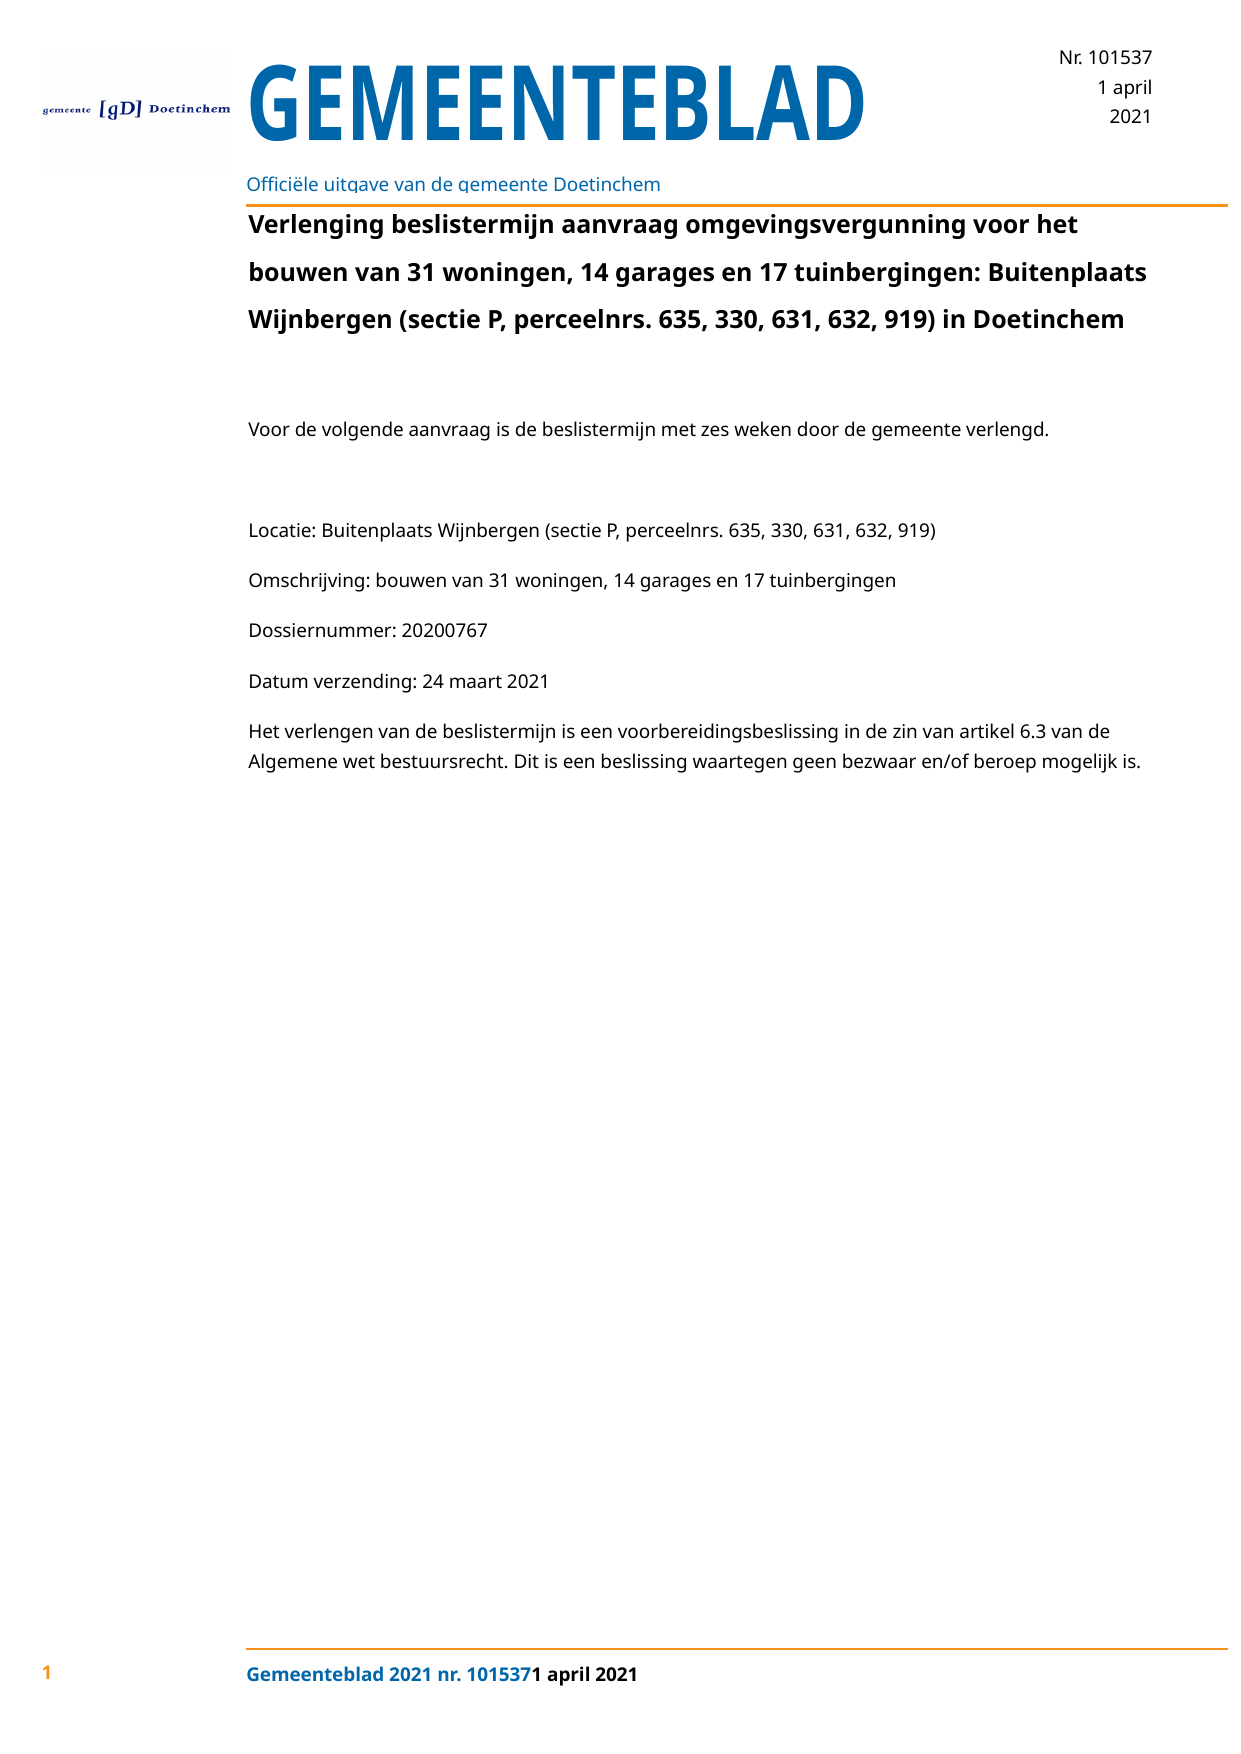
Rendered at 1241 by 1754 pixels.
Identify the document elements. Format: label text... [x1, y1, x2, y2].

text Voor de volgende aanvraag is de beslistermijn met zes weken door de gemeente verlengd. [248, 416, 1152, 442]
text Omschrijving: bouwen van 31 woningen, 14 garages en 17 tuinbergingen [248, 567, 1152, 593]
text Het verlengen van de beslistermijn is een voorbereidingsbeslissing in de zin van artikel 6.3 van de Algemene wet bestuursrecht. Dit is een beslissing waartegen geen bezwaar en/of beroep mogelijk is. [248, 718, 1152, 774]
picture [41, 47, 231, 172]
text Locatie: Buitenplaats Wijnbergen (sectie P, perceelnrs. 635, 330, 631, 632, 919) [248, 517, 1152, 542]
text Datum verzending: 24 maart 2021 [248, 668, 1152, 694]
text Verlenging beslistermijn aanvraag omgevingsvergunning voor het bouwen van 31 woningen, 14 garages en 17 tuinbergingen: Buitenplaats Wijnbergen (sectie P, perceelnrs. 635, 330, 631, 632, 919) in Doetinchem [248, 207, 1152, 336]
text Dossiernummer: 20200767 [248, 618, 1152, 643]
